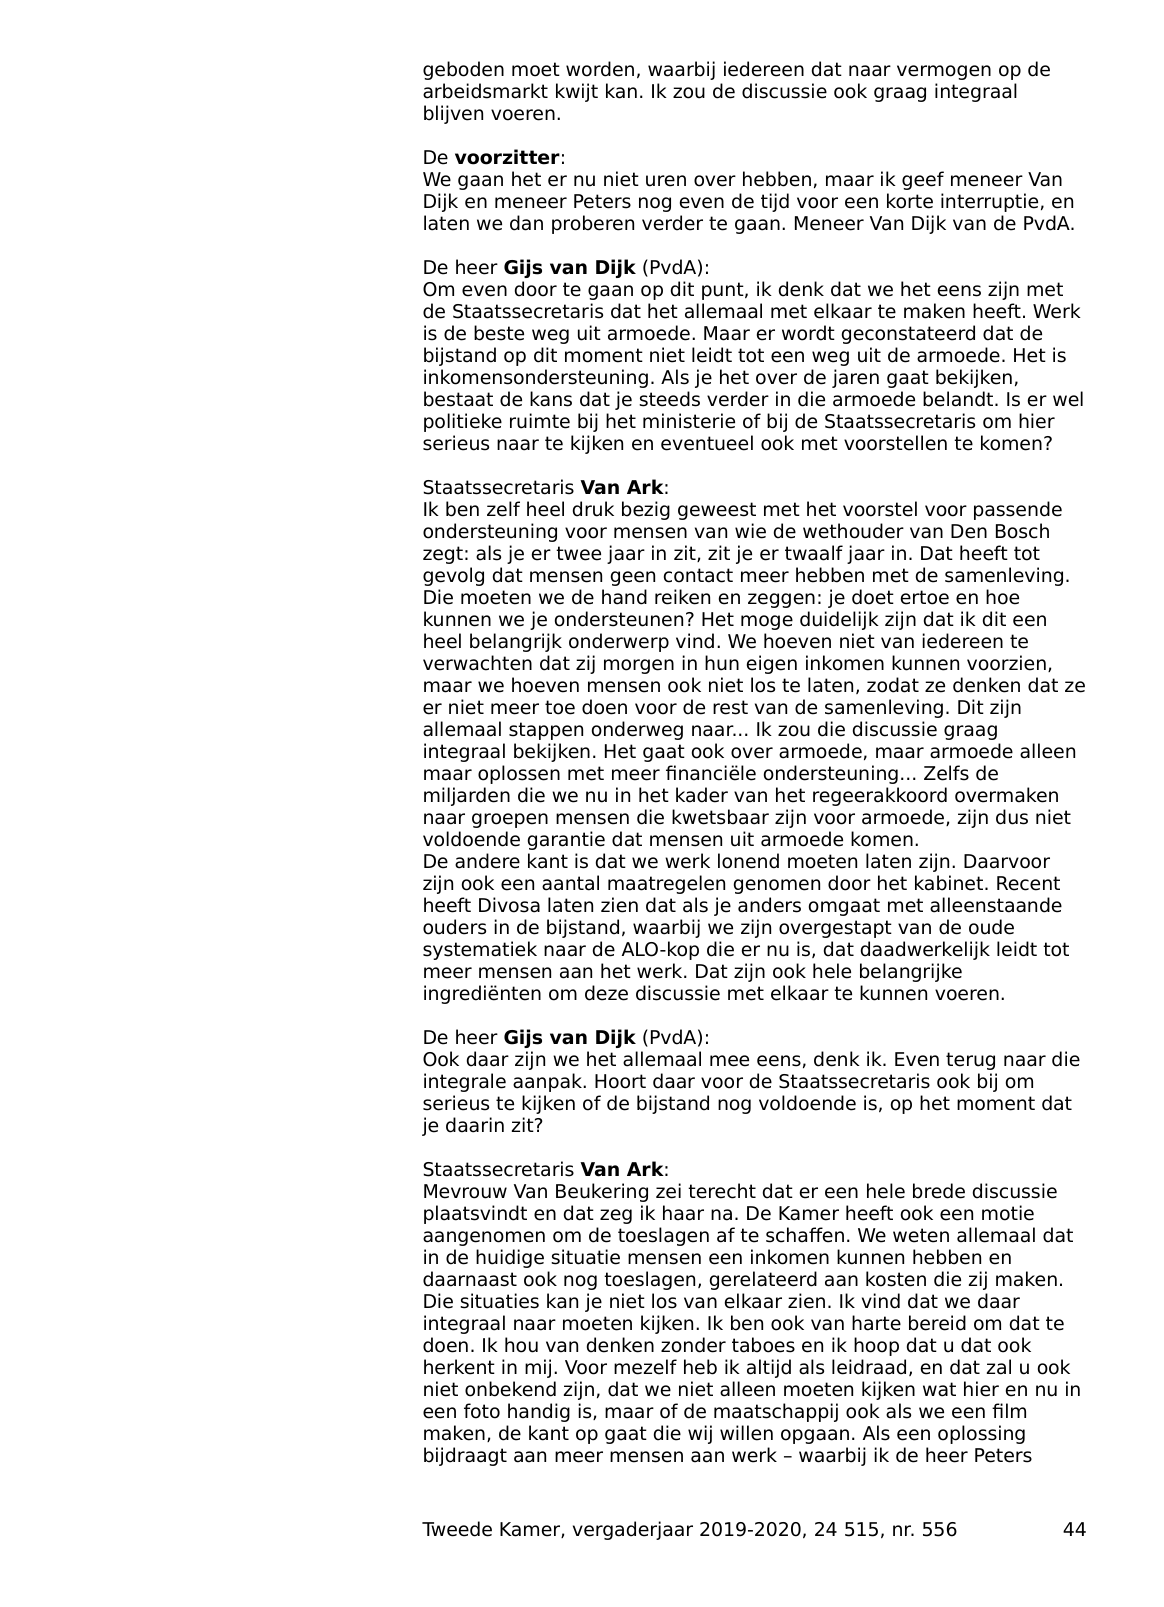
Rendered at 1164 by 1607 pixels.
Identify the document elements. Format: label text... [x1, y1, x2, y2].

text Staatssecretaris Van Ark: [422, 477, 1087, 499]
text De andere kant is dat we werk lonend moeten laten zijn. Daarvoor zijn ook een aantal maatregelen genomen door het kabinet. Recent heeft Divosa laten zien dat als je anders omgaat met alleenstaande ouders in de bijstand, waarbij we zijn overgestapt van de oude systematiek naar de ALO-kop die er nu is, dat daadwerkelijk leidt tot meer mensen aan het werk. Dat zijn ook hele belangrijke ingrediënten om deze discussie met elkaar te kunnen voeren. [422, 851, 1087, 1005]
text geboden moet worden, waarbij iedereen dat naar vermogen op de arbeidsmarkt kwijt kan. Ik zou de discussie ook graag integraal blijven voeren. [422, 59, 1087, 125]
text De voorzitter: [422, 147, 1087, 169]
text Mevrouw Van Beukering zei terecht dat er een hele brede discussie plaatsvindt en dat zeg ik haar na. De Kamer heeft ook een motie aangenomen om de toeslagen af te schaffen. We weten allemaal dat in de huidige situatie mensen een inkomen kunnen hebben en daarnaast ook nog toeslagen, gerelateerd aan kosten die zij maken. Die situaties kan je niet los van elkaar zien. Ik vind dat we daar integraal naar moeten kijken. Ik ben ook van harte bereid om dat te doen. Ik hou van denken zonder taboes en ik hoop dat u dat ook herkent in mij. Voor mezelf heb ik altijd als leidraad, en dat zal u ook niet onbekend zijn, dat we niet alleen moeten kijken wat hier en nu in een foto handig is, maar of de maatschappij ook als we een film maken, de kant op gaat die wij willen opgaan. Als een oplossing bijdraagt aan meer mensen aan werk – waarbij ik de heer Peters [422, 1181, 1087, 1467]
text Ik ben zelf heel druk bezig geweest met het voorstel voor passende ondersteuning voor mensen van wie de wethouder van Den Bosch zegt: als je er twee jaar in zit, zit je er twaalf jaar in. Dat heeft tot gevolg dat mensen geen contact meer hebben met de samenleving. Die moeten we de hand reiken en zeggen: je doet ertoe en hoe kunnen we je ondersteunen? Het moge duidelijk zijn dat ik dit een heel belangrijk onderwerp vind. We hoeven niet van iedereen te verwachten dat zij morgen in hun eigen inkomen kunnen voorzien, maar we hoeven mensen ook niet los te laten, zodat ze denken dat ze er niet meer toe doen voor de rest van de samenleving. Dit zijn allemaal stappen onderweg naar... Ik zou die discussie graag integraal bekijken. Het gaat ook over armoede, maar armoede alleen maar oplossen met meer financiële ondersteuning... Zelfs de miljarden die we nu in het kader van het regeerakkoord overmaken naar groepen mensen die kwetsbaar zijn voor armoede, zijn dus niet voldoende garantie dat mensen uit armoede komen. [422, 499, 1087, 851]
text Ook daar zijn we het allemaal mee eens, denk ik. Even terug naar die integrale aanpak. Hoort daar voor de Staatssecretaris ook bij om serieus te kijken of de bijstand nog voldoende is, op het moment dat je daarin zit? [422, 1049, 1087, 1137]
text De heer Gijs van Dijk (PvdA): [422, 257, 1087, 279]
text We gaan het er nu niet uren over hebben, maar ik geef meneer Van Dijk en meneer Peters nog even de tijd voor een korte interruptie, en laten we dan proberen verder te gaan. Meneer Van Dijk van de PvdA. [422, 169, 1087, 235]
text Staatssecretaris Van Ark: [422, 1159, 1087, 1181]
text De heer Gijs van Dijk (PvdA): [422, 1027, 1087, 1049]
text Om even door te gaan op dit punt, ik denk dat we het eens zijn met de Staatssecretaris dat het allemaal met elkaar te maken heeft. Werk is de beste weg uit armoede. Maar er wordt geconstateerd dat de bijstand op dit moment niet leidt tot een weg uit de armoede. Het is inkomensondersteuning. Als je het over de jaren gaat bekijken, bestaat de kans dat je steeds verder in die armoede belandt. Is er wel politieke ruimte bij het ministerie of bij de Staatssecretaris om hier serieus naar te kijken en eventueel ook met voorstellen te komen? [422, 279, 1087, 455]
